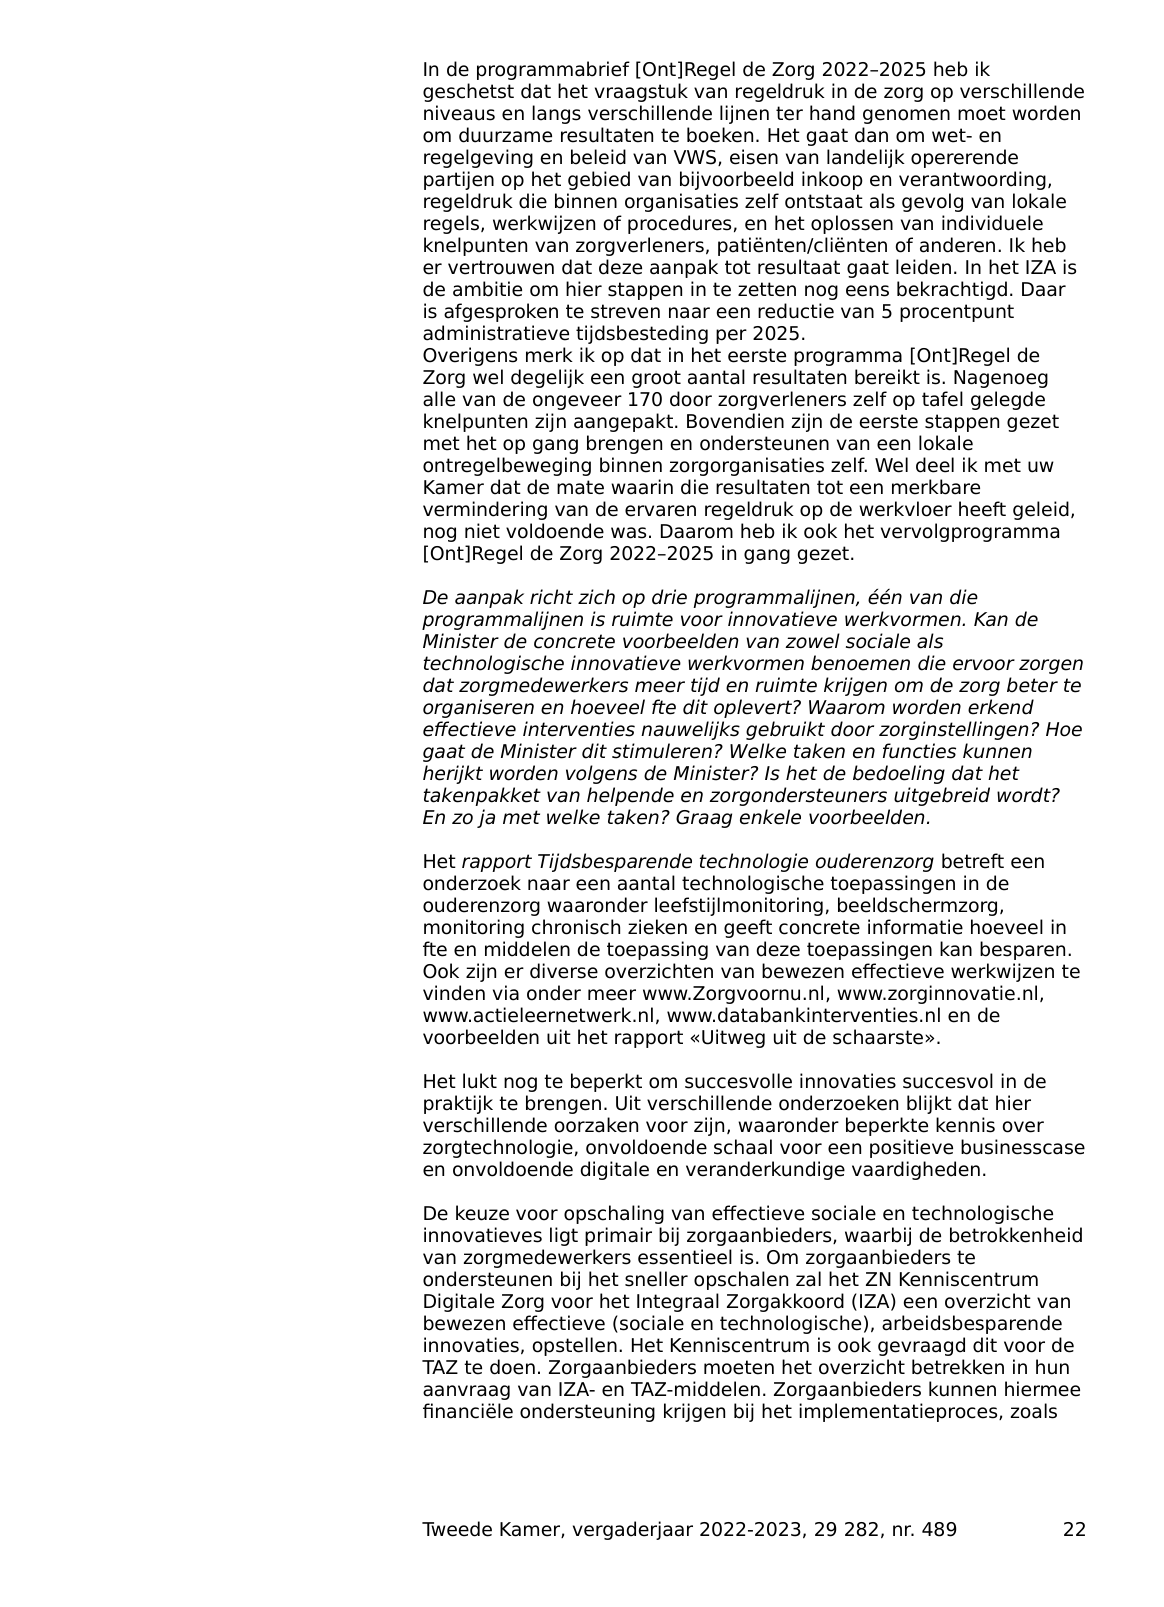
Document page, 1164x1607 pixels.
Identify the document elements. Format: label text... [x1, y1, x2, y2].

text Overigens merk ik op dat in het eerste programma [Ont]Regel de Zorg wel degelijk een groot aantal resultaten bereikt is. Nagenoeg alle van de ongeveer 170 door zorgverleners zelf op tafel gelegde knelpunten zijn aangepakt. Bovendien zijn de eerste stappen gezet met het op gang brengen en ondersteunen van een lokale ontregelbeweging binnen zorgorganisaties zelf. Wel deel ik met uw Kamer dat de mate waarin die resultaten tot een merkbare vermindering van de ervaren regeldruk op de werkvloer heeft geleid, nog niet voldoende was. Daarom heb ik ook het vervolgprogramma [Ont]Regel de Zorg 2022–2025 in gang gezet. [422, 345, 1087, 564]
text Ook zijn er diverse overzichten van bewezen effectieve werkwijzen te vinden via onder meer www.Zorgvoornu.nl, www.zorginnovatie.nl, www.actieleernetwerk.nl, www.databankinterventies.nl en de voorbeelden uit het rapport «Uitweg uit de schaarste». [422, 961, 1087, 1048]
text De keuze voor opschaling van effectieve sociale en technologische innovatieves ligt primair bij zorgaanbieders, waarbij de betrokkenheid van zorgmedewerkers essentieel is. Om zorgaanbieders te ondersteunen bij het sneller opschalen zal het ZN Kenniscentrum Digitale Zorg voor het Integraal Zorgakkoord (IZA) een overzicht van bewezen effectieve (sociale en technologische), arbeidsbesparende innovaties, opstellen. Het Kenniscentrum is ook gevraagd dit voor de TAZ te doen. Zorgaanbieders moeten het overzicht betrekken in hun aanvraag van IZA- en TAZ-middelen. Zorgaanbieders kunnen hiermee financiële ondersteuning krijgen bij het implementatieproces, zoals [422, 1203, 1087, 1423]
text Het lukt nog te beperkt om succesvolle innovaties succesvol in de praktijk te brengen. Uit verschillende onderzoeken blijkt dat hier verschillende oorzaken voor zijn, waaronder beperkte kennis over zorgtechnologie, onvoldoende schaal voor een positieve businesscase en onvoldoende digitale en veranderkundige vaardigheden. [422, 1071, 1087, 1181]
text Het rapport Tijdsbesparende technologie ouderenzorg betreft een onderzoek naar een aantal technologische toepassingen in de ouderenzorg waaronder leefstijlmonitoring, beeldschermzorg, monitoring chronisch zieken en geeft concrete informatie hoeveel in fte en middelen de toepassing van deze toepassingen kan besparen. [422, 851, 1087, 961]
text In de programmabrief [Ont]Regel de Zorg 2022–2025 heb ik geschetst dat het vraagstuk van regeldruk in de zorg op verschillende niveaus en langs verschillende lijnen ter hand genomen moet worden om duurzame resultaten te boeken. Het gaat dan om wet- en regelgeving en beleid van VWS, eisen van landelijk opererende partijen op het gebied van bijvoorbeeld inkoop en verantwoording, regeldruk die binnen organisaties zelf ontstaat als gevolg van lokale regels, werkwijzen of procedures, en het oplossen van individuele knelpunten van zorgverleners, patiënten/cliënten of anderen. Ik heb er vertrouwen dat deze aanpak tot resultaat gaat leiden. In het IZA is de ambitie om hier stappen in te zetten nog eens bekrachtigd. Daar is afgesproken te streven naar een reductie van 5 procentpunt administratieve tijdsbesteding per 2025. [422, 59, 1087, 345]
text De aanpak richt zich op drie programmalijnen, één van die programmalijnen is ruimte voor innovatieve werkvormen. Kan de Minister de concrete voorbeelden van zowel sociale als technologische innovatieve werkvormen benoemen die ervoor zorgen dat zorgmedewerkers meer tijd en ruimte krijgen om de zorg beter te organiseren en hoeveel fte dit oplevert? Waarom worden erkend effectieve interventies nauwelijks gebruikt door zorginstellingen? Hoe gaat de Minister dit stimuleren? Welke taken en functies kunnen herijkt worden volgens de Minister? Is het de bedoeling dat het takenpakket van helpende en zorgondersteuners uitgebreid wordt? En zo ja met welke taken? Graag enkele voorbeelden. [422, 587, 1087, 828]
